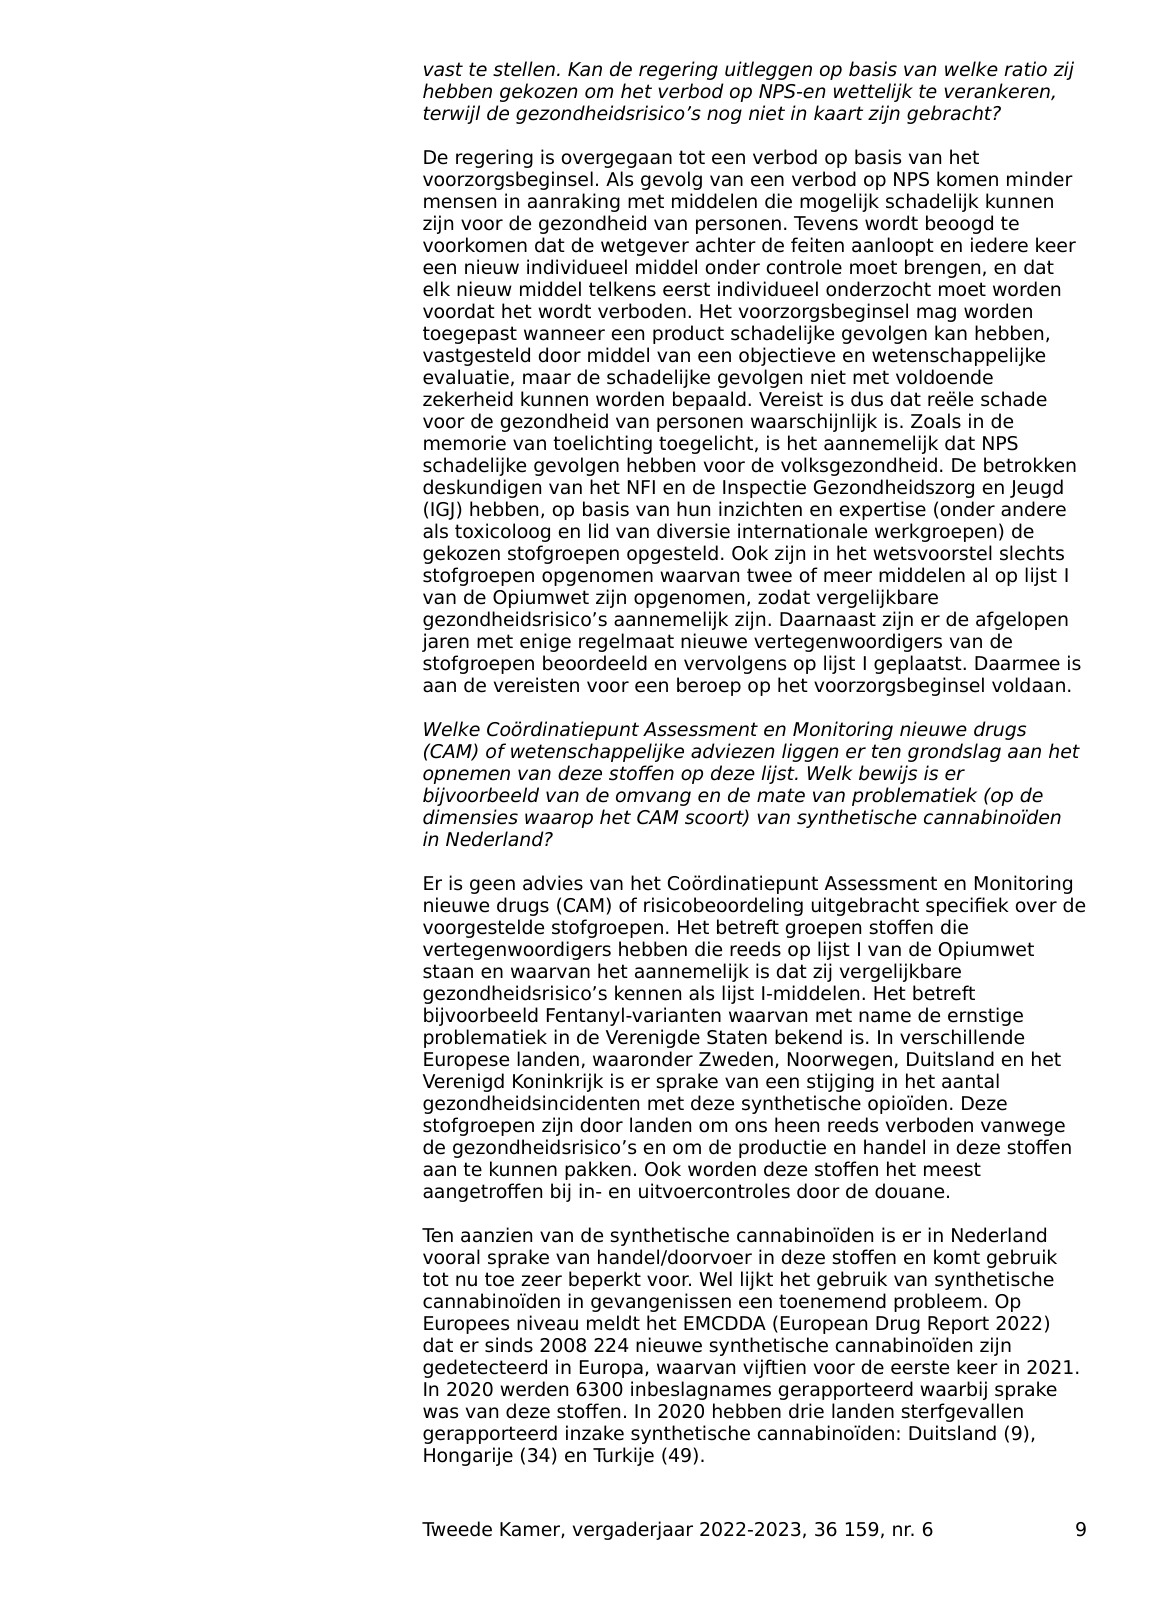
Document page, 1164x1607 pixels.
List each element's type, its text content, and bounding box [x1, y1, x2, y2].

text Welke Coördinatiepunt Assessment en Monitoring nieuwe drugs (CAM) of wetenschappelijke adviezen liggen er ten grondslag aan het opnemen van deze stoffen op deze lijst. Welk bewijs is er bijvoorbeeld van de omvang en de mate van problematiek (op de dimensies waarop het CAM scoort) van synthetische cannabinoïden in Nederland? [422, 719, 1087, 851]
text vast te stellen. Kan de regering uitleggen op basis van welke ratio zij hebben gekozen om het verbod op NPS-en wettelijk te verankeren, terwijl de gezondheidsrisico’s nog niet in kaart zijn gebracht? [422, 59, 1087, 125]
text Er is geen advies van het Coördinatiepunt Assessment en Monitoring nieuwe drugs (CAM) of risicobeoordeling uitgebracht specifiek over de voorgestelde stofgroepen. Het betreft groepen stoffen die vertegenwoordigers hebben die reeds op lijst I van de Opiumwet staan en waarvan het aannemelijk is dat zij vergelijkbare gezondheidsrisico’s kennen als lijst I-middelen. Het betreft bijvoorbeeld Fentanyl-varianten waarvan met name de ernstige problematiek in de Verenigde Staten bekend is. In verschillende Europese landen, waaronder Zweden, Noorwegen, Duitsland en het Verenigd Koninkrijk is er sprake van een stijging in het aantal gezondheidsincidenten met deze synthetische opioïden. Deze stofgroepen zijn door landen om ons heen reeds verboden vanwege de gezondheidsrisico’s en om de productie en handel in deze stoffen aan te kunnen pakken. Ook worden deze stoffen het meest aangetroffen bij in- en uitvoercontroles door de douane. [422, 873, 1087, 1203]
text De regering is overgegaan tot een verbod op basis van het voorzorgsbeginsel. Als gevolg van een verbod op NPS komen minder mensen in aanraking met middelen die mogelijk schadelijk kunnen zijn voor de gezondheid van personen. Tevens wordt beoogd te voorkomen dat de wetgever achter de feiten aanloopt en iedere keer een nieuw individueel middel onder controle moet brengen, en dat elk nieuw middel telkens eerst individueel onderzocht moet worden voordat het wordt verboden. Het voorzorgsbeginsel mag worden toegepast wanneer een product schadelijke gevolgen kan hebben, vastgesteld door middel van een objectieve en wetenschappelijke evaluatie, maar de schadelijke gevolgen niet met voldoende zekerheid kunnen worden bepaald. Vereist is dus dat reële schade voor de gezondheid van personen waarschijnlijk is. Zoals in de memorie van toelichting toegelicht, is het aannemelijk dat NPS schadelijke gevolgen hebben voor de volksgezondheid. De betrokken deskundigen van het NFI en de Inspectie Gezondheidszorg en Jeugd (IGJ) hebben, op basis van hun inzichten en expertise (onder andere als toxicoloog en lid van diversie internationale werkgroepen) de gekozen stofgroepen opgesteld. Ook zijn in het wetsvoorstel slechts stofgroepen opgenomen waarvan twee of meer middelen al op lijst I van de Opiumwet zijn opgenomen, zodat vergelijkbare gezondheidsrisico’s aannemelijk zijn. Daarnaast zijn er de afgelopen jaren met enige regelmaat nieuwe vertegenwoordigers van de stofgroepen beoordeeld en vervolgens op lijst I geplaatst. Daarmee is aan de vereisten voor een beroep op het voorzorgsbeginsel voldaan. [422, 147, 1087, 697]
text Ten aanzien van de synthetische cannabinoïden is er in Nederland vooral sprake van handel/doorvoer in deze stoffen en komt gebruik tot nu toe zeer beperkt voor. Wel lijkt het gebruik van synthetische cannabinoïden in gevangenissen een toenemend probleem. Op Europees niveau meldt het EMCDDA (European Drug Report 2022) dat er sinds 2008 224 nieuwe synthetische cannabinoïden zijn gedetecteerd in Europa, waarvan vijftien voor de eerste keer in 2021. In 2020 werden 6300 inbeslagnames gerapporteerd waarbij sprake was van deze stoffen. In 2020 hebben drie landen sterfgevallen gerapporteerd inzake synthetische cannabinoïden: Duitsland (9), Hongarije (34) en Turkije (49). [422, 1225, 1087, 1467]
